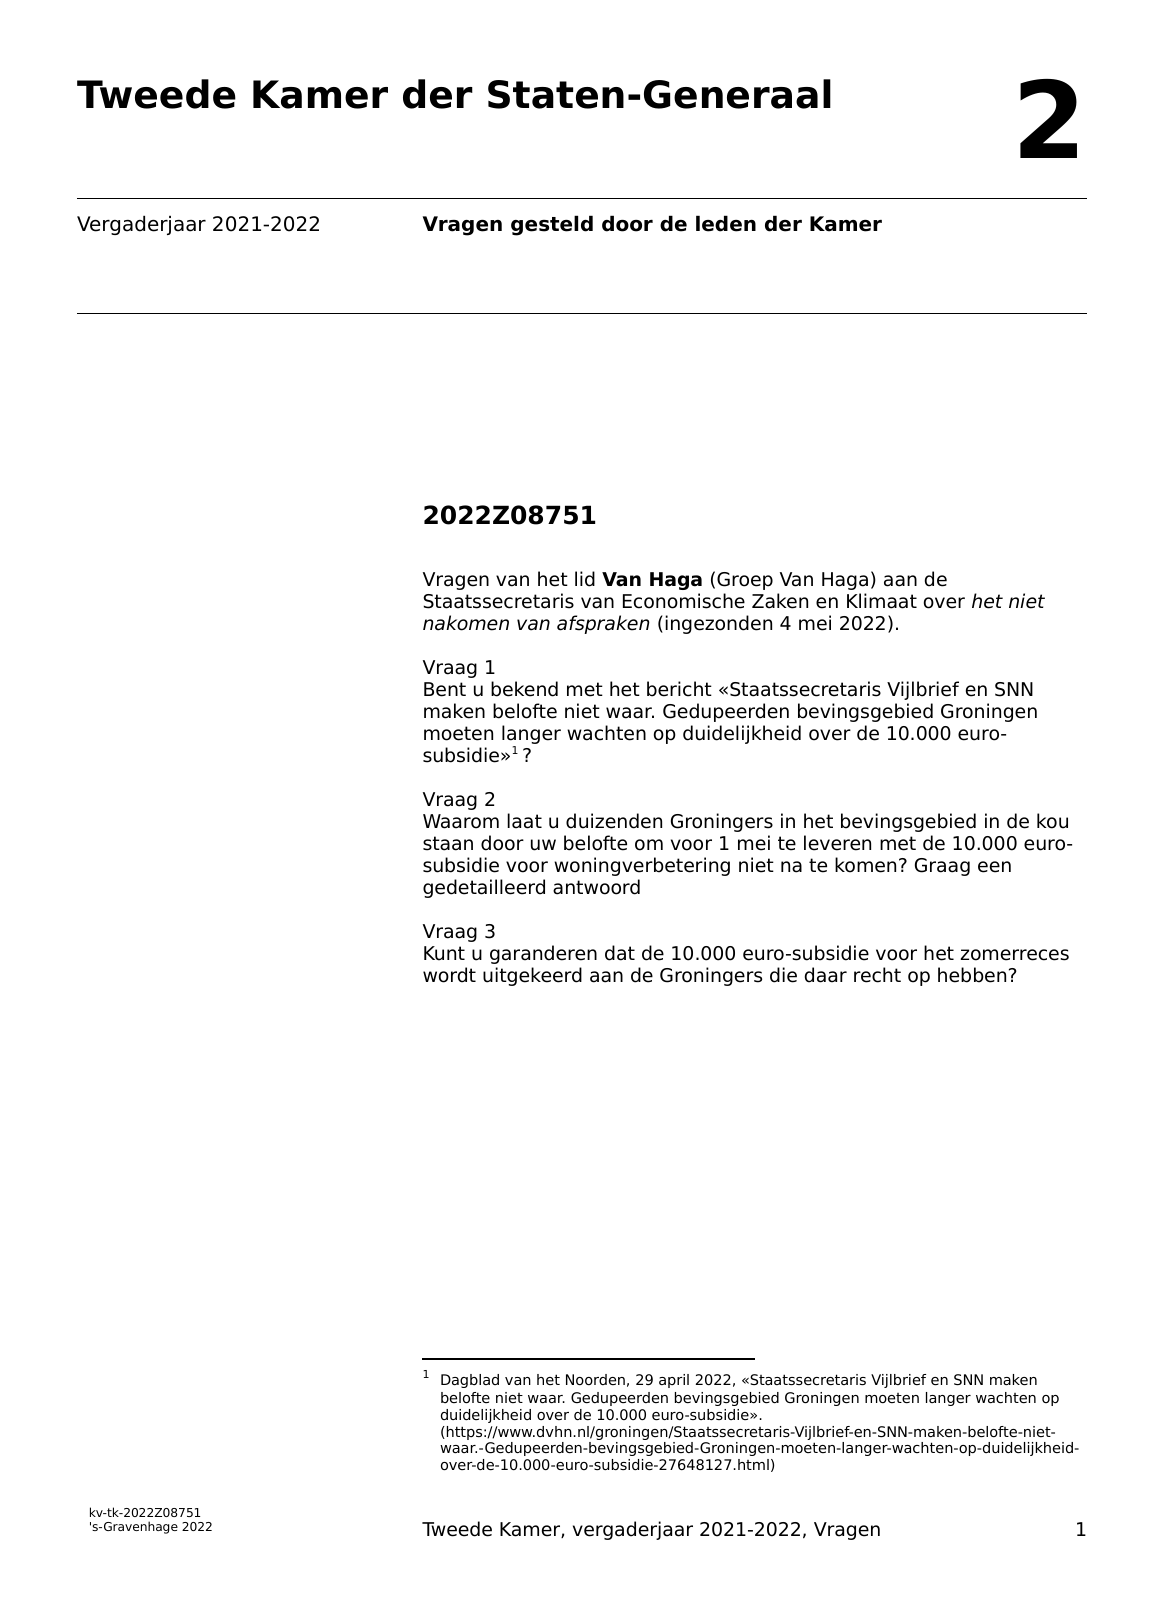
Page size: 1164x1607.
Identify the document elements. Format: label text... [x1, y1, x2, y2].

table_cell Vragen gesteld door de leden der Kamer [422, 199, 1087, 313]
text 2022Z08751 [422, 501, 1087, 531]
text kv-tk-2022Z08751 [88, 1506, 323, 1520]
text Vraag 3 [422, 921, 1087, 943]
text Bent u bekend met het bericht «Staatssecretaris Vijlbrief en SNN maken belofte niet waar. Gedupeerden bevingsgebied Groningen moeten langer wachten op duidelijkheid over de 10.000 euro-subsidie»? [422, 679, 1087, 767]
table_header 2 [886, 59, 1087, 198]
table_header Tweede Kamer der Staten-Generaal [77, 59, 886, 198]
text Kunt u garanderen dat de 10.000 euro-subsidie voor het zomerreces wordt uitgekeerd aan de Groningers die daar recht op hebben? [422, 943, 1087, 987]
text Waarom laat u duizenden Groningers in het bevingsgebied in de kou staan door uw belofte om voor 1 mei te leveren met de 10.000 euro-subsidie voor woningverbetering niet na te komen? Graag een gedetailleerd antwoord [422, 811, 1087, 899]
text 's-Gravenhage 2022 [88, 1520, 323, 1534]
text Dagblad van het Noorden, 29 april 2022, «Staatssecretaris Vijlbrief en SNN maken belofte niet waar. Gedupeerden bevingsgebied Groningen moeten langer wachten op duidelijkheid over de 10.000 euro-subsidie». (https://www.dvhn.nl/groningen/Staatssecretaris-Vijlbrief-en-SNN-maken-belofte-niet-waar.-Gedupeerden-bevingsgebied-Groningen-moeten-langer-wachten-op-duidelijkheid-over-de-10.000-euro-subsidie-27648127.html) [422, 1368, 1087, 1474]
text Vraag 1 [422, 657, 1087, 679]
text Vraag 2 [422, 789, 1087, 811]
table_cell Vergaderjaar 2021-2022 [77, 199, 422, 313]
text Vragen van het lid Van Haga (Groep Van Haga) aan de Staatssecretaris van Economische Zaken en Klimaat over het niet nakomen van afspraken (ingezonden 4 mei 2022). [422, 569, 1087, 635]
